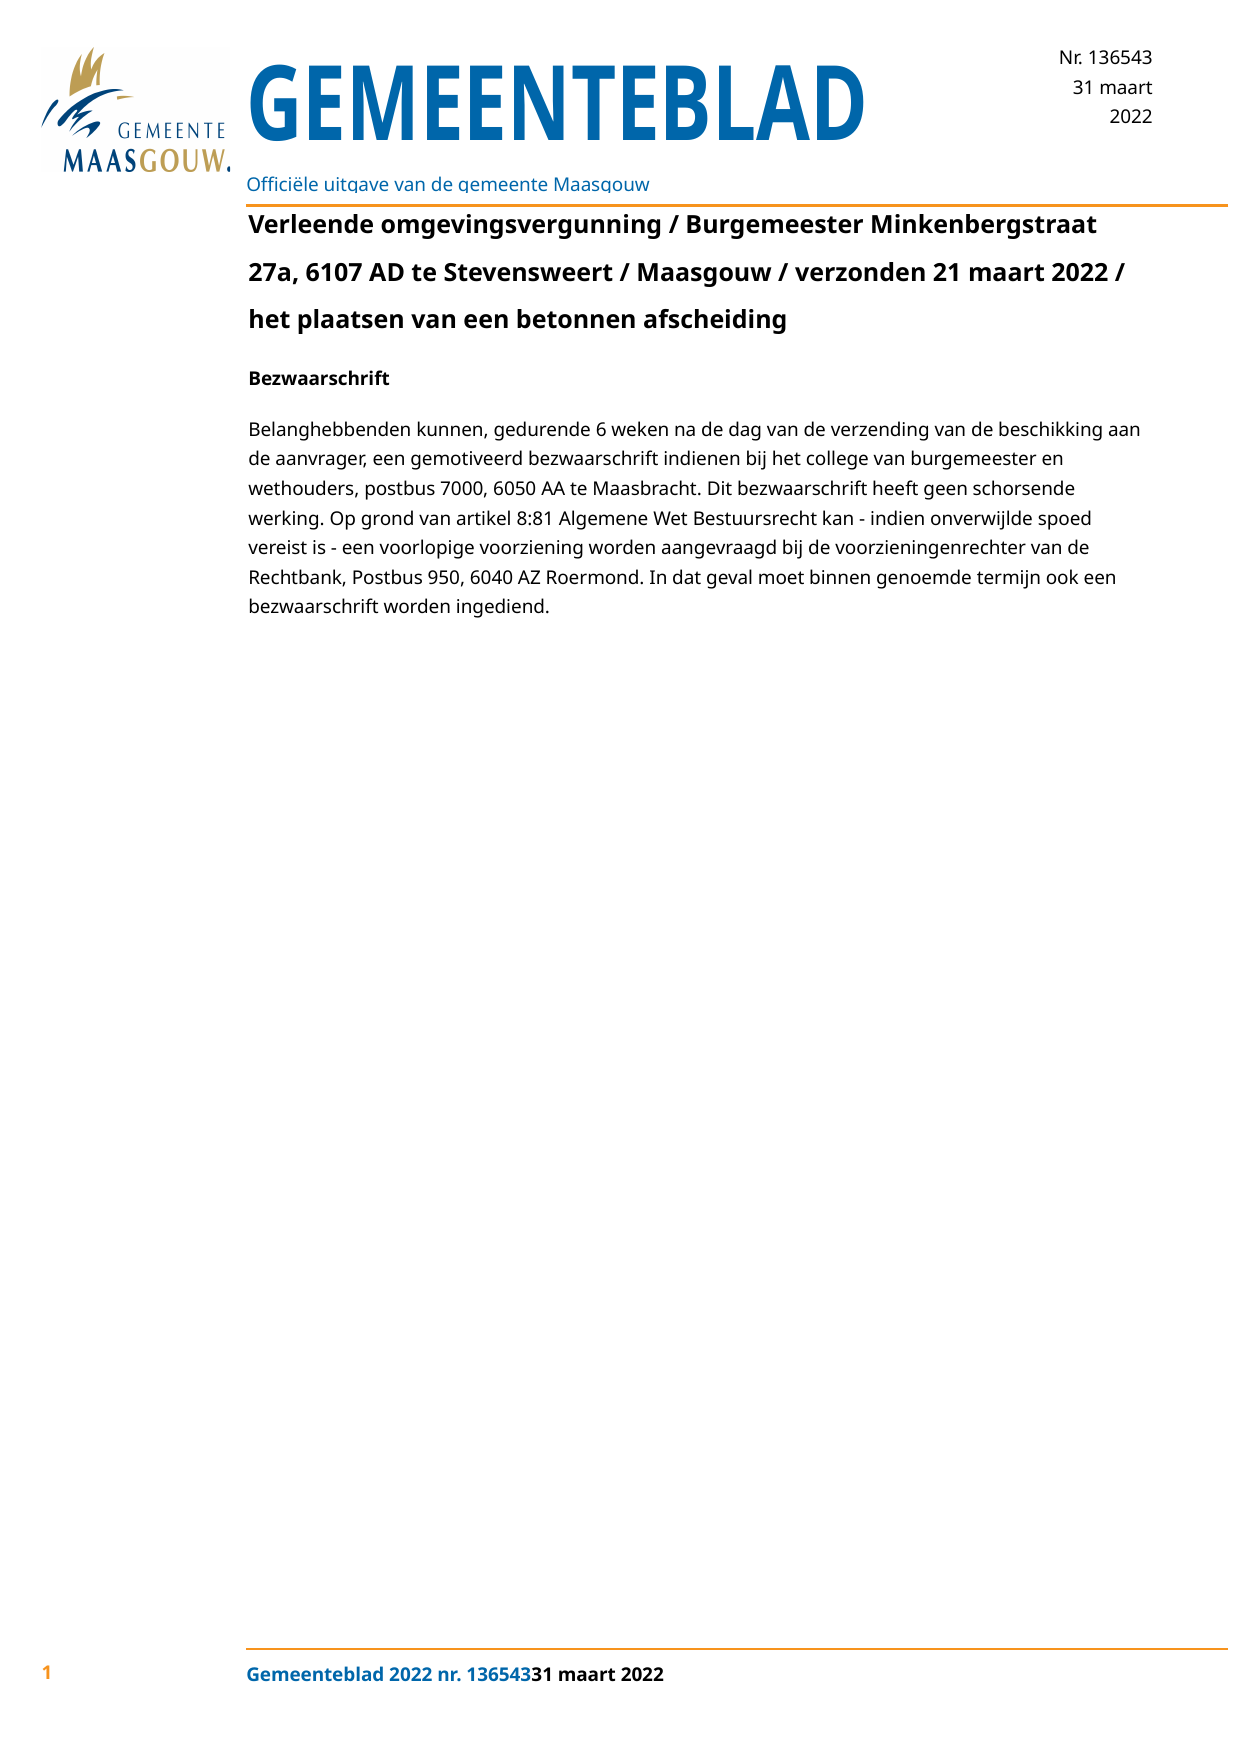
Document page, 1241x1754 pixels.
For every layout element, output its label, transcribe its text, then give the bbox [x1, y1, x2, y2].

text Bezwaarschrift [248, 366, 1152, 391]
text Belanghebbenden kunnen, gedurende 6 weken na de dag van de verzending van de beschikking aan de aanvrager, een gemotiveerd bezwaarschrift indienen bij het college van burgemeester en wethouders, postbus 7000, 6050 AA te Maasbracht. Dit bezwaarschrift heeft geen schorsende werking. Op grond van artikel 8:81 Algemene Wet Bestuursrecht kan - indien onverwijlde spoed vereist is - een voorlopige voorziening worden aangevraagd bij de voorzieningenrechter van de Rechtbank, Postbus 950, 6040 AZ Roermond. In dat geval moet binnen genoemde termijn ook een bezwaarschrift worden ingediend. [248, 416, 1152, 619]
picture [41, 47, 231, 172]
text Verleende omgevingsvergunning / Burgemeester Minkenbergstraat 27a, 6107 AD te Stevensweert / Maasgouw / verzonden 21 maart 2022 / het plaatsen van een betonnen afscheiding [248, 207, 1152, 336]
